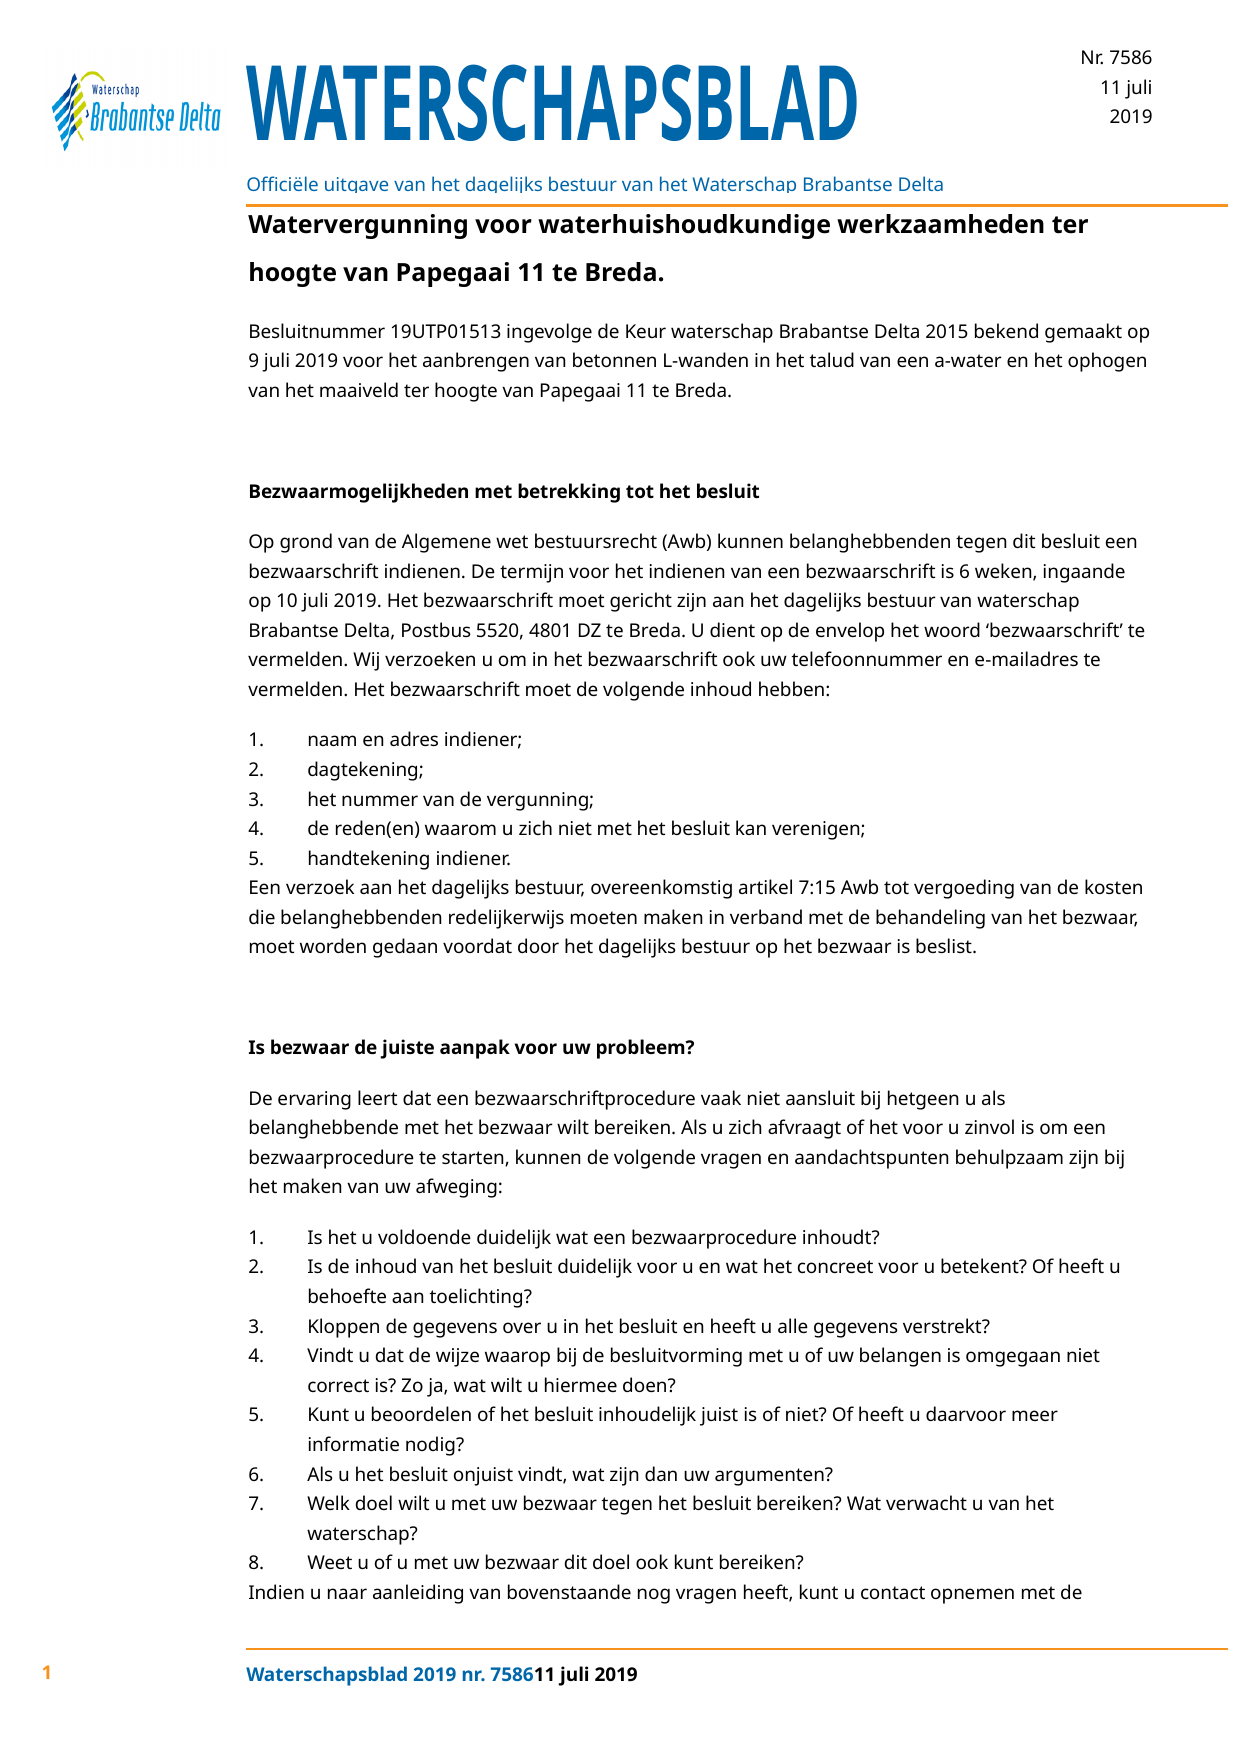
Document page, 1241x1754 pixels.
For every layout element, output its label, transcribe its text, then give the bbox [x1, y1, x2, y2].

text Bezwaarmogelijkheden met betrekking tot het besluit [248, 478, 1152, 504]
list Vindt u dat de wijze waarop bij de besluitvorming met u of uw belangen is omgegaan niet correct is? Zo ja, wat wilt u hiermee doen? [248, 1342, 1152, 1398]
list het nummer van de vergunning; [248, 786, 1152, 812]
text De ervaring leert dat een bezwaarschriftprocedure vaak niet aansluit bij hetgeen u als belanghebbende met het bezwaar wilt bereiken. Als u zich afvraagt of het voor u zinvol is om een bezwaarprocedure te starten, kunnen de volgende vragen en aandachtspunten behulpzaam zijn bij het maken van uw afweging: [248, 1085, 1152, 1199]
list Is het u voldoende duidelijk wat een bezwaarprocedure inhoudt? [248, 1224, 1152, 1250]
text Is bezwaar de juiste aanpak voor uw probleem? [248, 1034, 1152, 1060]
list Is de inhoud van het besluit duidelijk voor u en wat het concreet voor u betekent? Of heeft u behoefte aan toelichting? [248, 1254, 1152, 1309]
text Watervergunning voor waterhuishoudkundige werkzaamheden ter hoogte van Papegaai 11 te Breda. [248, 207, 1152, 288]
text Indien u naar aanleiding van bovenstaande nog vragen heeft, kunt u contact opnemen met de [248, 1579, 1152, 1605]
list dagtekening; [248, 756, 1152, 782]
list Weet u of u met uw bezwaar dit doel ook kunt bereiken? [248, 1549, 1152, 1575]
list naam en adres indiener; [248, 727, 1152, 752]
picture [41, 47, 231, 172]
list Welk doel wilt u met uw bezwaar tegen het besluit bereiken? Wat verwacht u van het waterschap? [248, 1490, 1152, 1546]
list handtekening indiener. [248, 845, 1152, 871]
text Een verzoek aan het dagelijks bestuur, overeenkomstig artikel 7:15 Awb tot vergoeding van de kosten die belanghebbenden redelijkerwijs moeten maken in verband met de behandeling van het bezwaar, moet worden gedaan voordat door het dagelijks bestuur op het bezwaar is beslist. [248, 874, 1152, 959]
list Kunt u beoordelen of het besluit inhoudelijk juist is of niet? Of heeft u daarvoor meer informatie nodig? [248, 1402, 1152, 1457]
text Op grond van de Algemene wet bestuursrecht (Awb) kunnen belanghebbenden tegen dit besluit een bezwaarschrift indienen. De termijn voor het indienen van een bezwaarschrift is 6 weken, ingaande op 10 juli 2019. Het bezwaarschrift moet gericht zijn aan het dagelijks bestuur van waterschap Brabantse Delta, Postbus 5520, 4801 DZ te Breda. U dient op de envelop het woord ‘bezwaarschrift’ te vermelden. Wij verzoeken u om in het bezwaarschrift ook uw telefoonnummer en e‑mailadres te vermelden. Het bezwaarschrift moet de volgende inhoud hebben: [248, 528, 1152, 702]
list Kloppen de gegevens over u in het besluit en heeft u alle gegevens verstrekt? [248, 1313, 1152, 1339]
list de reden(en) waarom u zich niet met het besluit kan verenigen; [248, 815, 1152, 841]
list Als u het besluit onjuist vindt, wat zijn dan uw argumenten? [248, 1461, 1152, 1487]
text Besluitnummer 19UTP01513 ingevolge de Keur waterschap Brabantse Delta 2015 bekend gemaakt op 9 juli 2019 voor het aanbrengen van betonnen L-wanden in het talud van een a-water en het ophogen van het maaiveld ter hoogte van Papegaai 11 te Breda. [248, 318, 1152, 403]
